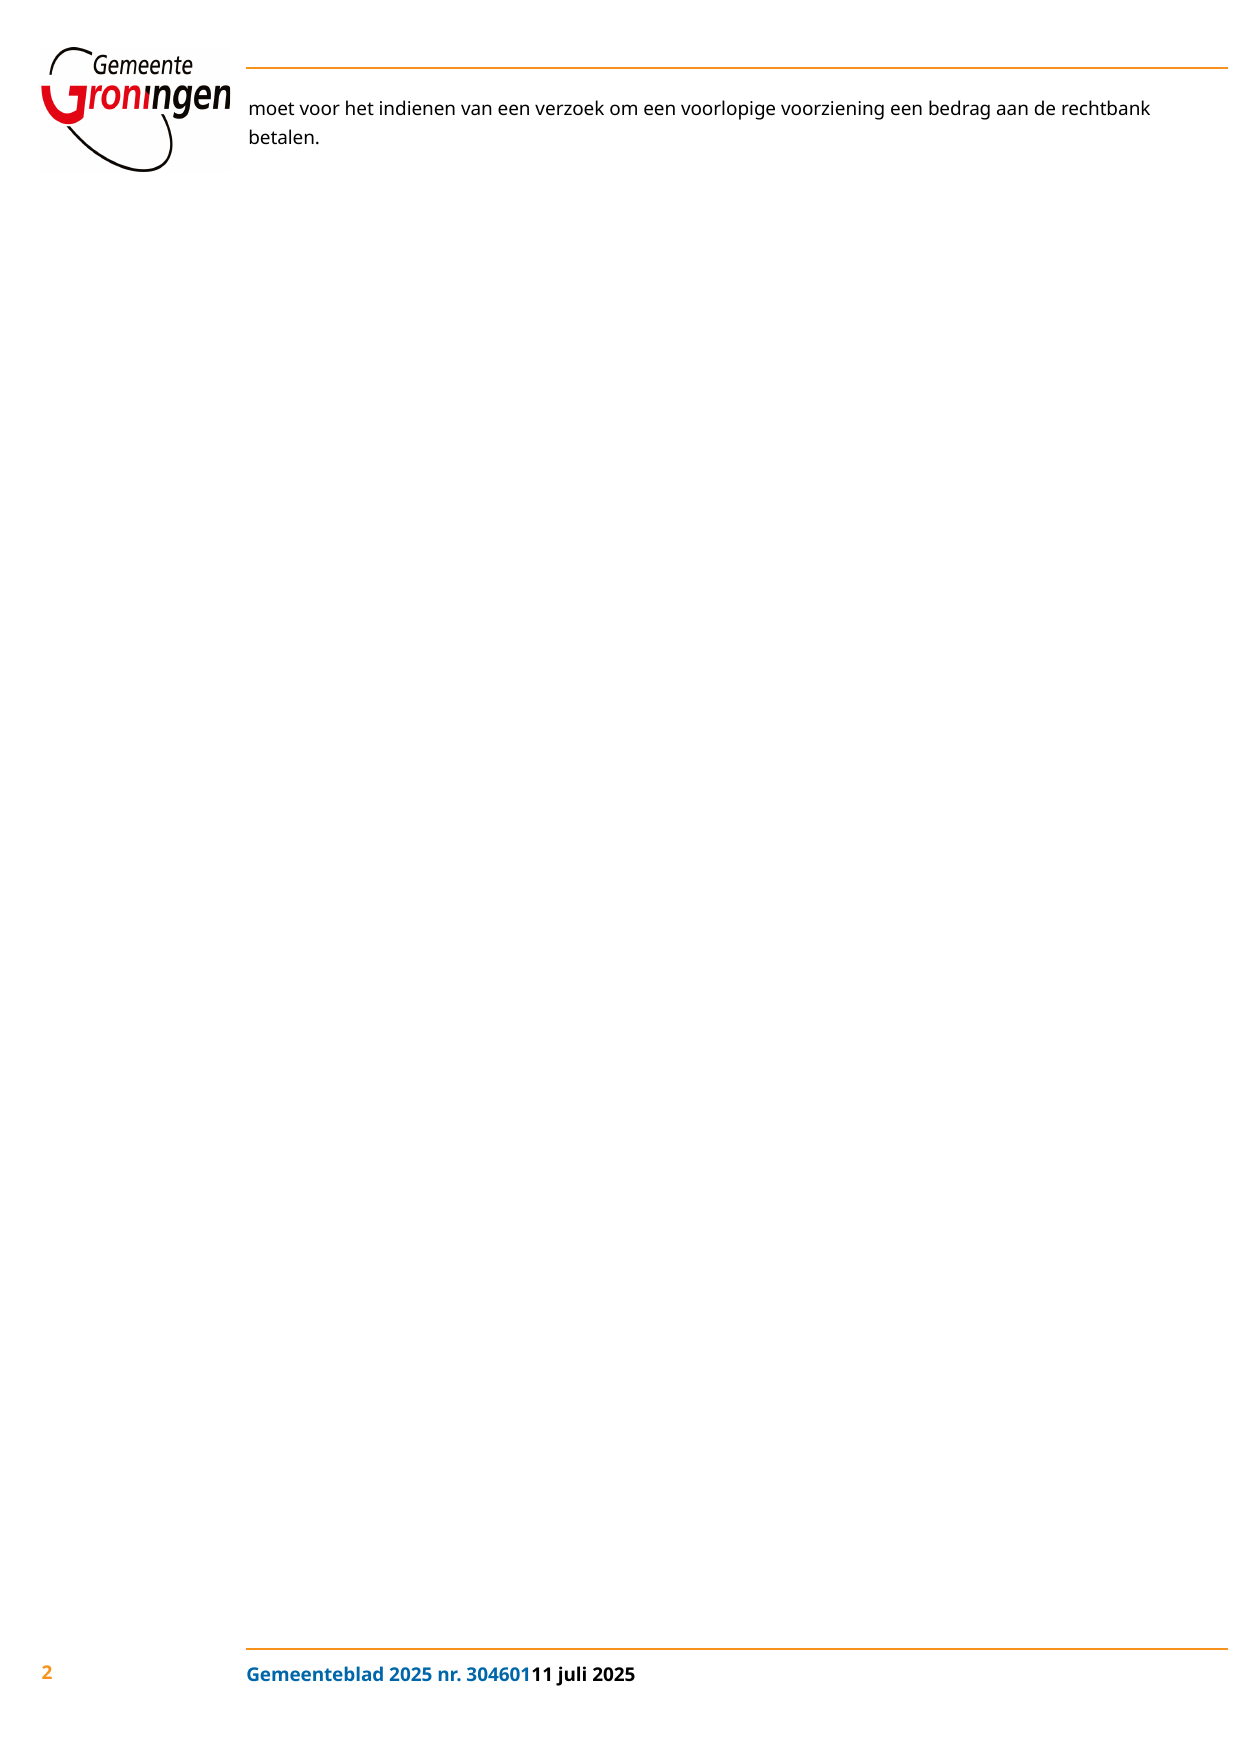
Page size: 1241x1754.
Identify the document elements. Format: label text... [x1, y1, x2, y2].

picture [41, 47, 231, 172]
text moet voor het indienen van een verzoek om een voorlopige voorziening een bedrag aan de rechtbank betalen. [248, 95, 1152, 150]
